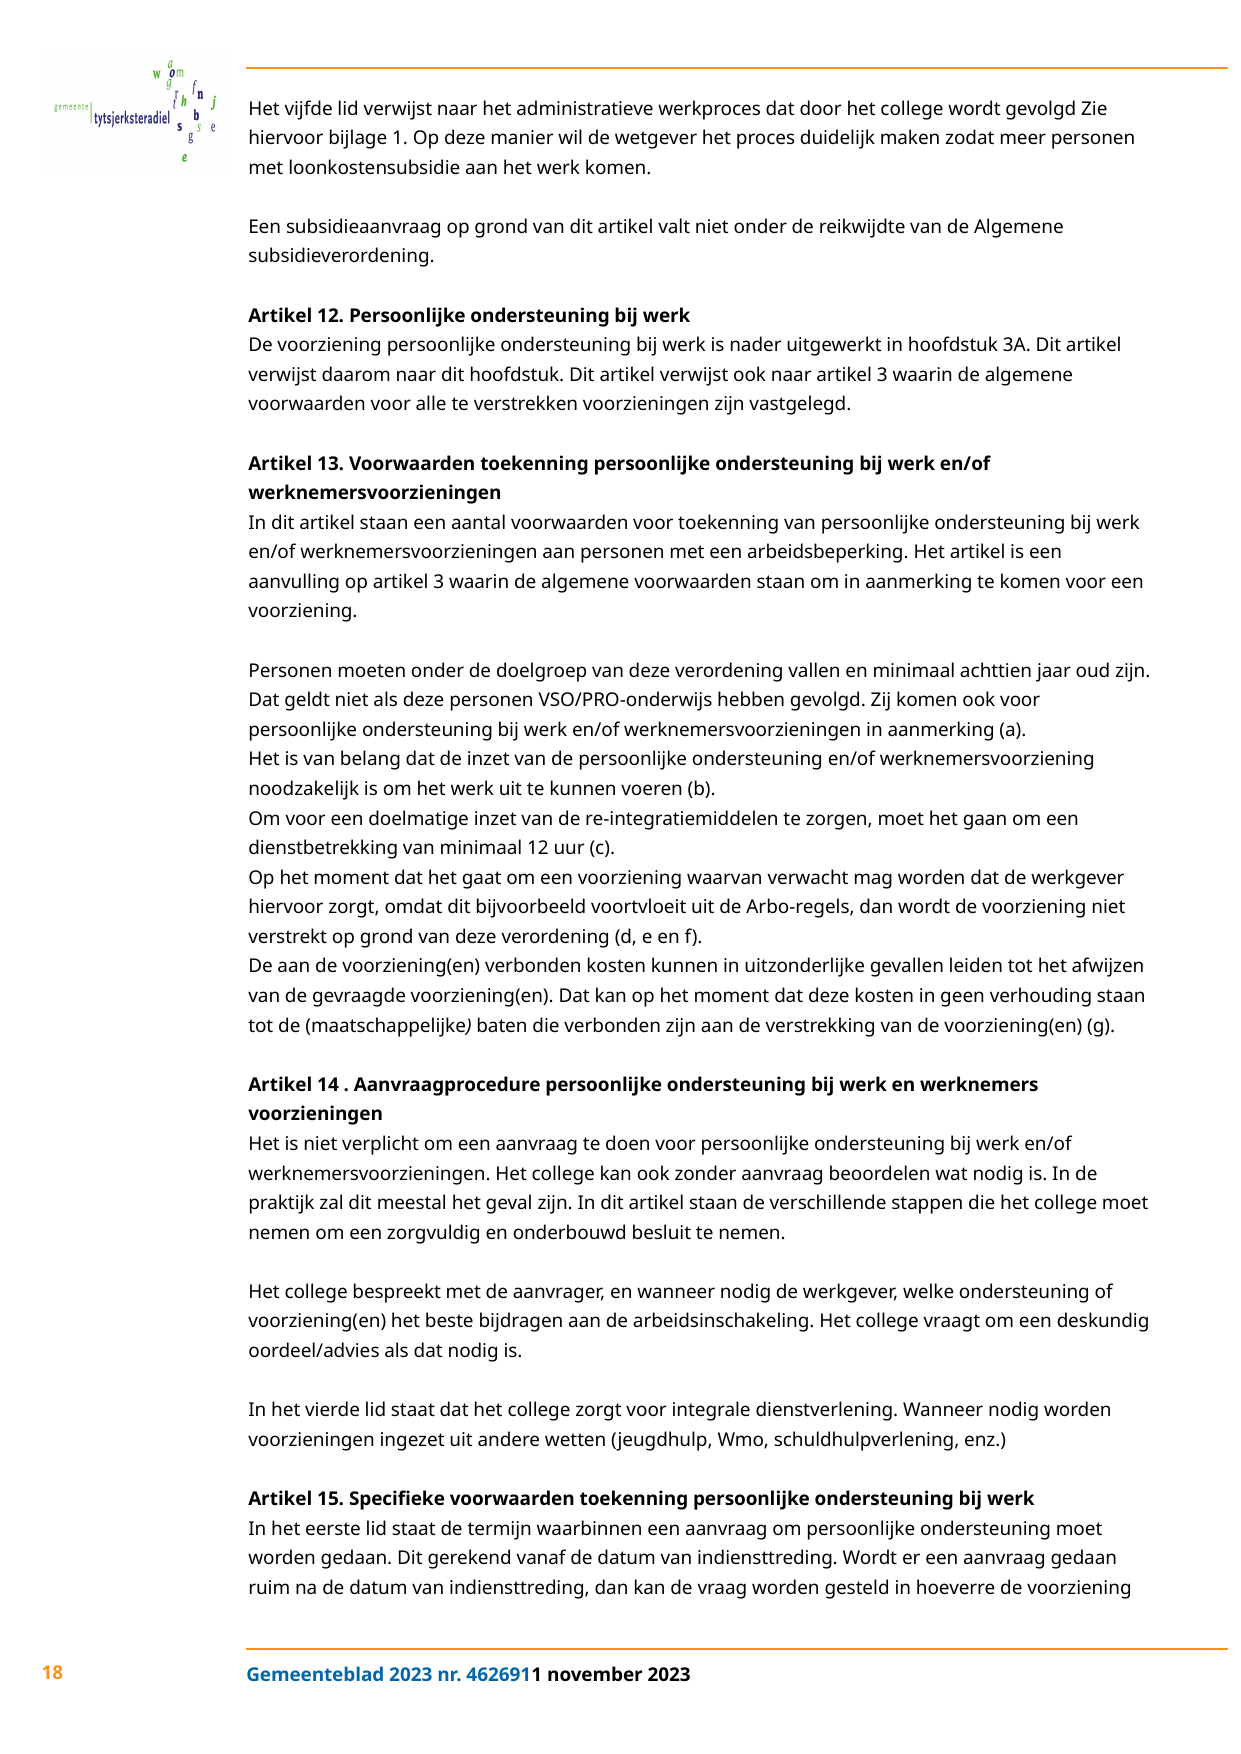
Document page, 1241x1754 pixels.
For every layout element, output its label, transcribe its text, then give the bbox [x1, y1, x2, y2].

text Het college bespreekt met de aanvrager, en wanneer nodig de werkgever, welke ondersteuning of voorziening(en) het beste bijdragen aan de arbeidsinschakeling. Het college vraagt om een deskundig oordeel/advies als dat nodig is. [248, 1278, 1152, 1363]
text Het is niet verplicht om een aanvraag te doen voor persoonlijke ondersteuning bij werk en/of werknemersvoorzieningen. Het college kan ook zonder aanvraag beoordelen wat nodig is. In de praktijk zal dit meestal het geval zijn. In dit artikel staan de verschillende stappen die het college moet nemen om een zorgvuldig en onderbouwd besluit te nemen. [248, 1130, 1152, 1245]
text Artikel 14 . Aanvraagprocedure persoonlijke ondersteuning bij werk en werknemers voorzieningen [248, 1071, 1152, 1126]
text Artikel 13. Voorwaarden toekenning persoonlijke ondersteuning bij werk en/of werknemersvoorzieningen [248, 450, 1152, 505]
text Het is van belang dat de inzet van de persoonlijke ondersteuning en/of werknemersvoorziening noodzakelijk is om het werk uit te kunnen voeren (b). [248, 746, 1152, 801]
text In het vierde lid staat dat het college zorgt voor integrale dienstverlening. Wanneer nodig worden voorzieningen ingezet uit andere wetten (jeugdhulp, Wmo, schuldhulpverlening, enz.) [248, 1396, 1152, 1452]
text Om voor een doelmatige inzet van de re-integratiemiddelen te zorgen, moet het gaan om een dienstbetrekking van minimaal 12 uur (c). [248, 805, 1152, 860]
text Artikel 15. Specifieke voorwaarden toekenning persoonlijke ondersteuning bij werk [248, 1485, 1152, 1511]
text In dit artikel staan een aantal voorwaarden voor toekenning van persoonlijke ondersteuning bij werk en/of werknemersvoorzieningen aan personen met een arbeidsbeperking. Het artikel is een aanvulling op artikel 3 waarin de algemene voorwaarden staan om in aanmerking te komen voor een voorziening. [248, 509, 1152, 623]
text Artikel 12. Persoonlijke ondersteuning bij werk [248, 302, 1152, 328]
text Een subsidieaanvraag op grond van dit artikel valt niet onder de reikwijdte van de Algemene subsidieverordening. [248, 213, 1152, 268]
text Het vijfde lid verwijst naar het administratieve werkproces dat door het college wordt gevolgd Zie hiervoor bijlage 1. Op deze manier wil de wetgever het proces duidelijk maken zodat meer personen met loonkostensubsidie aan het werk komen. [248, 95, 1152, 180]
picture [41, 47, 231, 172]
text Op het moment dat het gaat om een voorziening waarvan verwacht mag worden dat de werkgever hiervoor zorgt, omdat dit bijvoorbeeld voortvloeit uit de Arbo-regels, dan wordt de voorziening niet verstrekt op grond van deze verordening (d, e en f). [248, 864, 1152, 949]
text De aan de voorziening(en) verbonden kosten kunnen in uitzonderlijke gevallen leiden tot het afwijzen van de gevraagde voorziening(en). Dat kan op het moment dat deze kosten in geen verhouding staan tot de (maatschappelijke) baten die verbonden zijn aan de verstrekking van de voorziening(en) (g). [248, 953, 1152, 1038]
text De voorziening persoonlijke ondersteuning bij werk is nader uitgewerkt in hoofdstuk 3A. Dit artikel verwijst daarom naar dit hoofdstuk. Dit artikel verwijst ook naar artikel 3 waarin de algemene voorwaarden voor alle te verstrekken voorzieningen zijn vastgelegd. [248, 331, 1152, 416]
text In het eerste lid staat de termijn waarbinnen een aanvraag om persoonlijke ondersteuning moet worden gedaan. Dit gerekend vanaf de datum van indiensttreding. Wordt er een aanvraag gedaan ruim na de datum van indiensttreding, dan kan de vraag worden gesteld in hoeverre de voorziening [248, 1515, 1152, 1600]
text Personen moeten onder de doelgroep van deze verordening vallen en minimaal achttien jaar oud zijn. Dat geldt niet als deze personen VSO/PRO-onderwijs hebben gevolgd. Zij komen ook voor persoonlijke ondersteuning bij werk en/of werknemersvoorzieningen in aanmerking (a). [248, 657, 1152, 742]
